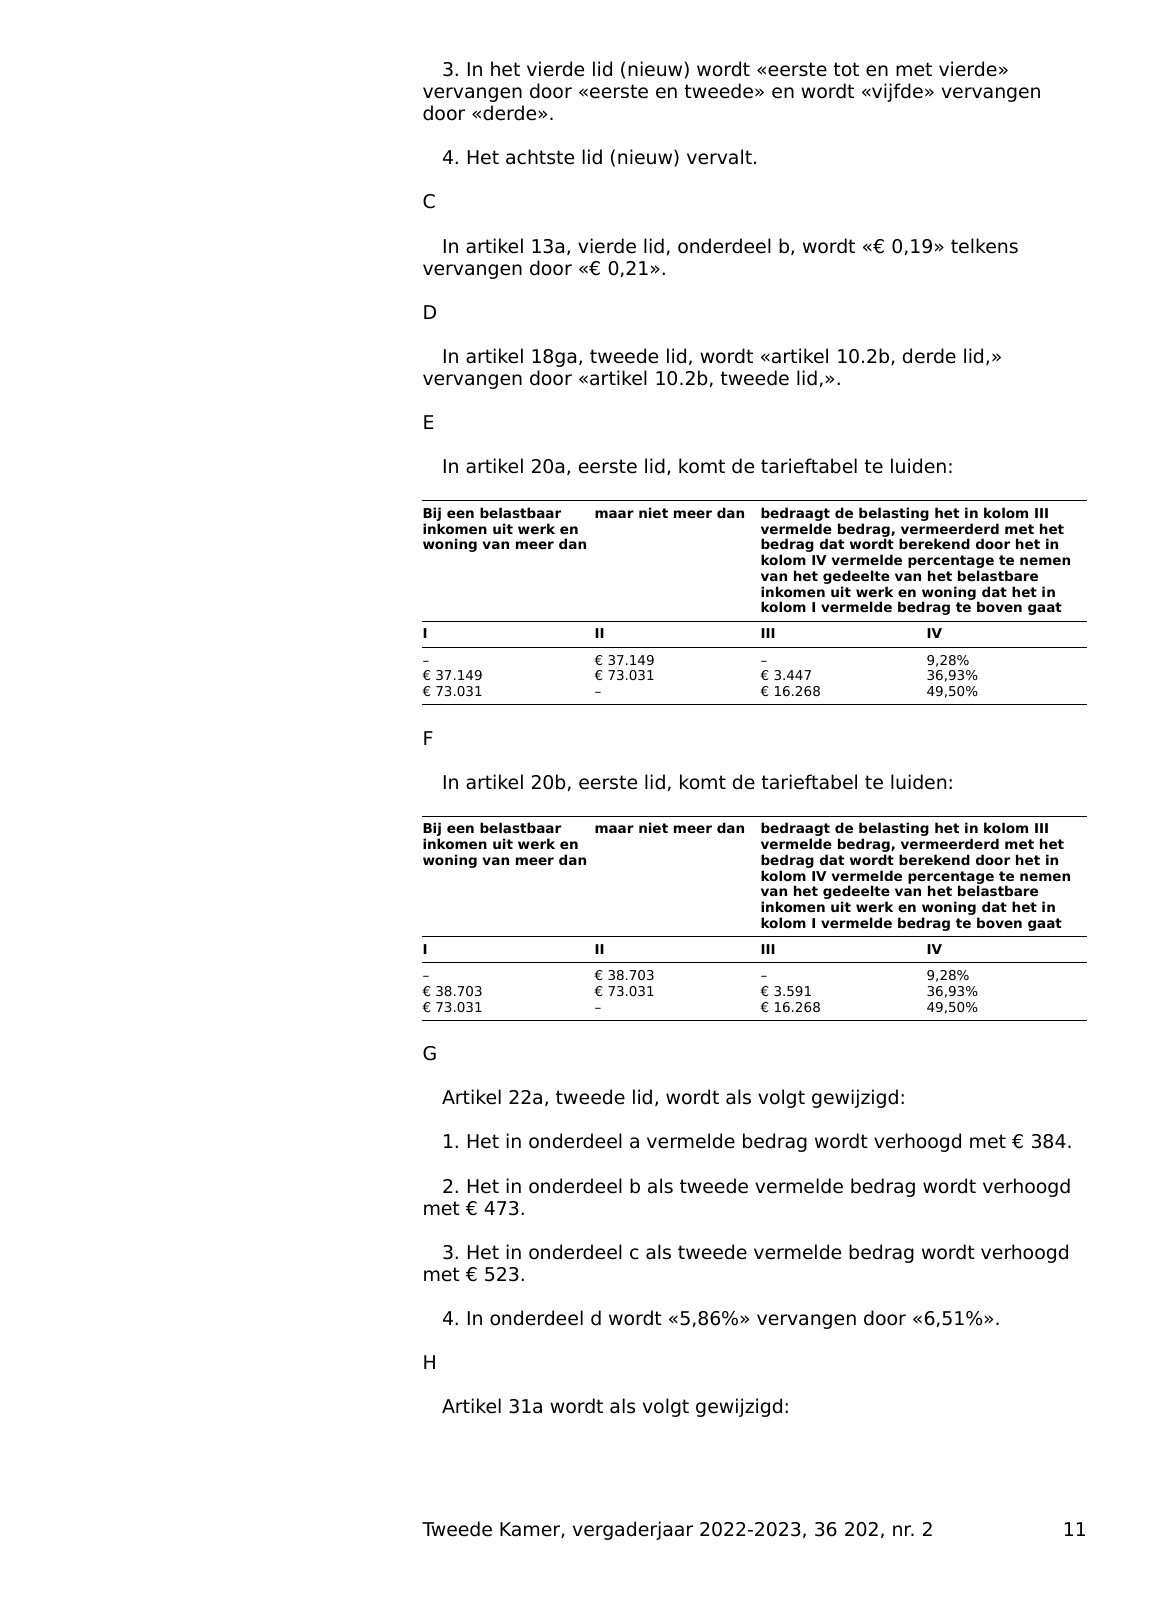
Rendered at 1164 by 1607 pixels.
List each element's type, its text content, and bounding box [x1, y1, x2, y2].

text 4. In onderdeel d wordt «5,86%» vervangen door «6,51%». [422, 1308, 1087, 1330]
text 1. Het in onderdeel a vermelde bedrag wordt verhoogd met € 384. [422, 1131, 1087, 1153]
text 2. Het in onderdeel b als tweede vermelde bedrag wordt verhoogd met € 473. [422, 1176, 1087, 1219]
table_header maar niet meer dan [588, 817, 754, 936]
table_cell € 37.149 [588, 648, 754, 668]
text E [422, 412, 1087, 434]
table_header bedraagt de belasting het in kolom III vermelde bedrag, vermeerderd met het bedrag dat wordt berekend door het in kolom IV vermelde percentage te nemen van het gedeelte van het belastbare inkomen uit werk en woning dat het in kolom I vermelde bedrag te boven gaat [754, 817, 1087, 936]
table_cell I [422, 622, 588, 647]
text In artikel 13a, vierde lid, onderdeel b, wordt «€ 0,19» telkens vervangen door «€ 0,21». [422, 236, 1087, 279]
table_cell I [422, 937, 588, 962]
table_cell € 73.031 [588, 668, 754, 684]
table_header bedraagt de belasting het in kolom III vermelde bedrag, vermeerderd met het bedrag dat wordt berekend door het in kolom IV vermelde percentage te nemen van het gedeelte van het belastbare inkomen uit werk en woning dat het in kolom I vermelde bedrag te boven gaat [754, 501, 1087, 621]
text In artikel 20a, eerste lid, komt de tarieftabel te luiden: [422, 456, 1087, 478]
table_cell € 37.149 [422, 668, 588, 684]
text 3. In het vierde lid (nieuw) wordt «eerste tot en met vierde» vervangen door «eerste en tweede» en wordt «vijfde» vervangen door «derde». [422, 59, 1087, 125]
table_header Bij een belastbaar inkomen uit werk en woning van meer dan [422, 501, 588, 621]
text Artikel 31a wordt als volgt gewijzigd: [422, 1396, 1087, 1418]
table_cell IV [921, 622, 1087, 647]
text G [422, 1043, 1087, 1065]
text In artikel 18ga, tweede lid, wordt «artikel 10.2b, derde lid,» vervangen door «artikel 10.2b, tweede lid,». [422, 346, 1087, 390]
table_cell € 73.031 [422, 684, 588, 704]
text In artikel 20b, eerste lid, komt de tarieftabel te luiden: [422, 772, 1087, 794]
table_cell 49,50% [921, 999, 1087, 1020]
table_cell € 16.268 [754, 999, 921, 1020]
text C [422, 191, 1087, 213]
table_cell 36,93% [921, 668, 1087, 684]
text 4. Het achtste lid (nieuw) vervalt. [422, 147, 1087, 169]
text Artikel 22a, tweede lid, wordt als volgt gewijzigd: [422, 1087, 1087, 1109]
table_cell IV [921, 937, 1087, 962]
table_cell III [754, 937, 921, 962]
table_cell € 3.591 [754, 984, 921, 999]
text F [422, 727, 1087, 749]
table_cell – [754, 963, 921, 984]
table_cell II [588, 937, 754, 962]
table_header Bij een belastbaar inkomen uit werk en woning van meer dan [422, 817, 588, 936]
table_cell 36,93% [921, 984, 1087, 999]
table_cell € 73.031 [588, 984, 754, 999]
table_cell 49,50% [921, 684, 1087, 704]
table_cell € 38.703 [588, 963, 754, 984]
table_cell 9,28% [921, 963, 1087, 984]
table_cell – [588, 684, 754, 704]
table_cell – [422, 648, 588, 668]
table_cell € 3.447 [754, 668, 921, 684]
table_cell 9,28% [921, 648, 1087, 668]
table_cell – [754, 648, 921, 668]
text H [422, 1352, 1087, 1374]
table_cell € 73.031 [422, 999, 588, 1020]
text 3. Het in onderdeel c als tweede vermelde bedrag wordt verhoogd met € 523. [422, 1242, 1087, 1286]
table_cell II [588, 622, 754, 647]
table_header maar niet meer dan [588, 501, 754, 621]
table_cell € 16.268 [754, 684, 921, 704]
table_cell € 38.703 [422, 984, 588, 999]
table_cell III [754, 622, 921, 647]
table_cell – [588, 999, 754, 1020]
text D [422, 302, 1087, 324]
table_cell – [422, 963, 588, 984]
